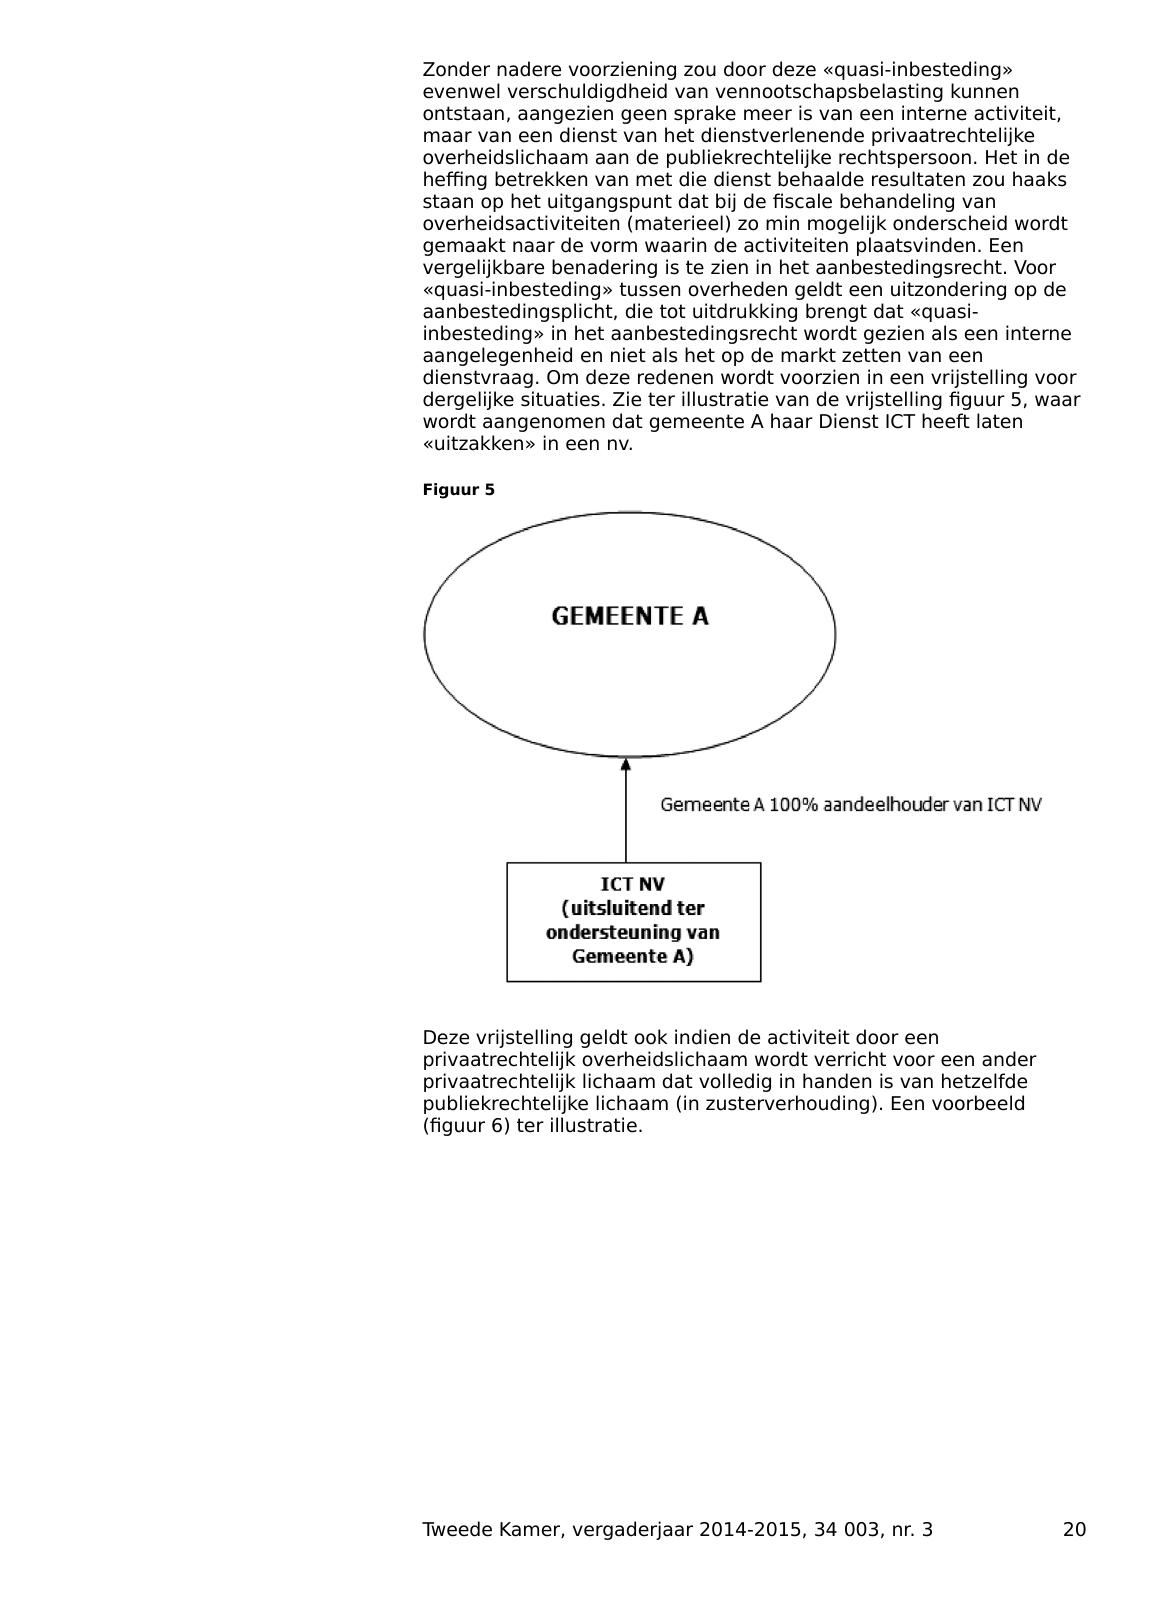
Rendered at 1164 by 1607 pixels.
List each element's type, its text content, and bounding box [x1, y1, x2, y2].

text Deze vrijstelling geldt ook indien de activiteit door een privaatrechtelijk overheidslichaam wordt verricht voor een ander privaatrechtelijk lichaam dat volledig in handen is van hetzelfde publiekrechtelijke lichaam (in zusterverhouding). Een voorbeeld (figuur 6) ter illustratie. [422, 1027, 1087, 1137]
picture [422, 510, 1043, 983]
text Zonder nadere voorziening zou door deze «quasi-inbesteding» evenwel verschuldigdheid van vennootschapsbelasting kunnen ontstaan, aangezien geen sprake meer is van een interne activiteit, maar van een dienst van het dienstverlenende privaatrechtelijke overheidslichaam aan de publiekrechtelijke rechtspersoon. Het in de heffing betrekken van met die dienst behaalde resultaten zou haaks staan op het uitgangspunt dat bij de fiscale behandeling van overheidsactiviteiten (materieel) zo min mogelijk onderscheid wordt gemaakt naar de vorm waarin de activiteiten plaatsvinden. Een vergelijkbare benadering is te zien in het aanbestedingsrecht. Voor «quasi-inbesteding» tussen overheden geldt een uitzondering op de aanbestedingsplicht, die tot uitdrukking brengt dat «quasi-inbesteding» in het aanbestedingsrecht wordt gezien als een interne aangelegenheid en niet als het op de markt zetten van een dienstvraag. Om deze redenen wordt voorzien in een vrijstelling voor dergelijke situaties. Zie ter illustratie van de vrijstelling figuur 5, waar wordt aangenomen dat gemeente A haar Dienst ICT heeft laten «uitzakken» in een nv. [422, 59, 1087, 455]
text Figuur 5 [422, 481, 1042, 499]
